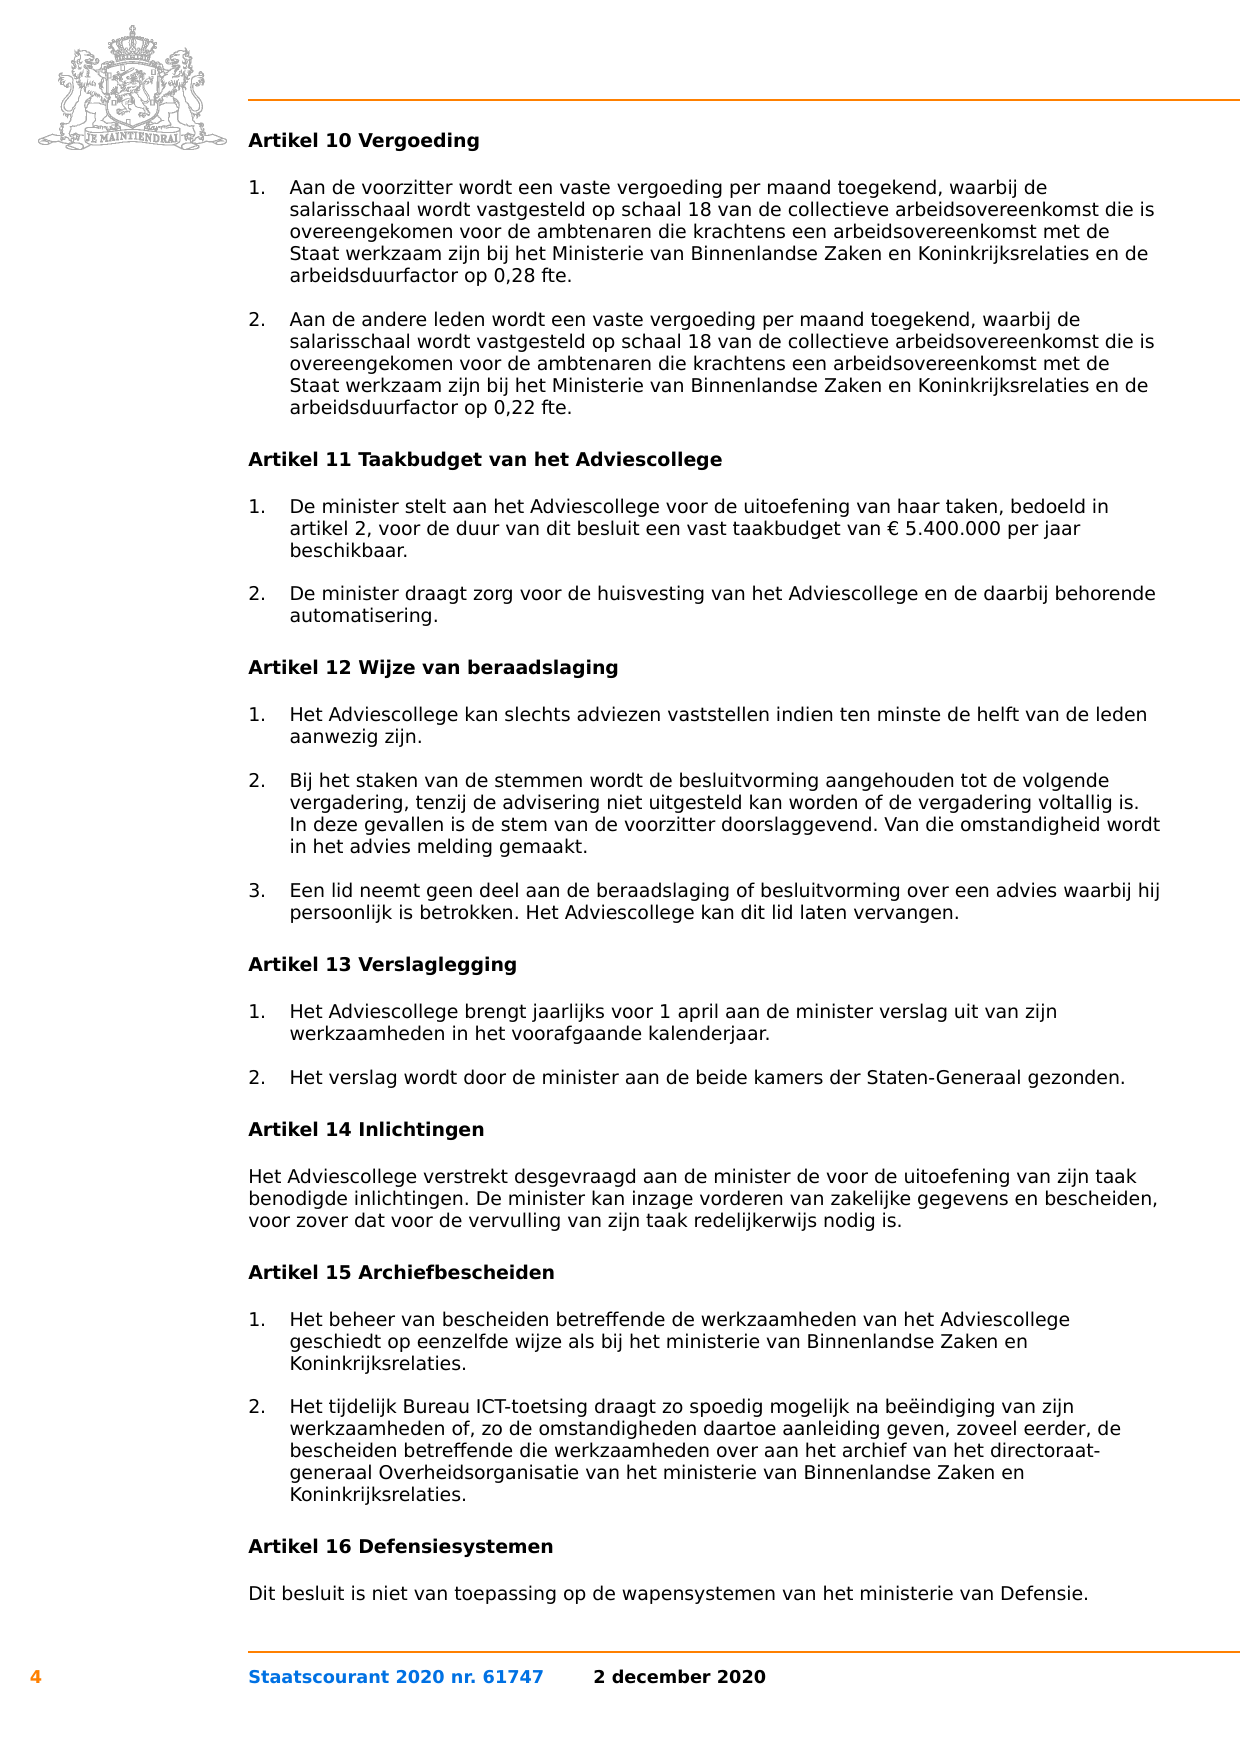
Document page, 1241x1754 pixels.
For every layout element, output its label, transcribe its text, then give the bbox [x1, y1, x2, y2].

text 1. Het Adviescollege kan slechts adviezen vaststellen indien ten minste de helft van de leden aanwezig zijn. [248, 704, 1163, 748]
subtitle Artikel 12 Wijze van beraadslaging [248, 657, 1163, 679]
text Het Adviescollege verstrekt desgevraagd aan de minister de voor de uitoefening van zijn taak benodigde inlichtingen. De minister kan inzage vorderen van zakelijke gegevens en bescheiden, voor zover dat voor de vervulling van zijn taak redelijkerwijs nodig is. [248, 1166, 1163, 1232]
subtitle Artikel 11 Taakbudget van het Adviescollege [248, 448, 1163, 471]
picture [38, 25, 227, 150]
text 1. De minister stelt aan het Adviescollege voor de uitoefening van haar taken, bedoeld in artikel 2, voor de duur van dit besluit een vast taakbudget van € 5.400.000 per jaar beschikbaar. [248, 496, 1163, 561]
text 2. Het verslag wordt door de minister aan de beide kamers der Staten-Generaal gezonden. [248, 1067, 1163, 1089]
text 3. Een lid neemt geen deel aan de beraadslaging of besluitvorming over een advies waarbij hij persoonlijk is betrokken. Het Adviescollege kan dit lid laten vervangen. [248, 880, 1163, 924]
text Dit besluit is niet van toepassing op de wapensystemen van het ministerie van Defensie. [248, 1583, 1163, 1605]
text 2. Bij het staken van de stemmen wordt de besluitvorming aangehouden tot de volgende vergadering, tenzij de advisering niet uitgesteld kan worden of de vergadering voltallig is. In deze gevallen is de stem van de voorzitter doorslaggevend. Van die omstandigheid wordt in het advies melding gemaakt. [248, 770, 1163, 858]
subtitle Artikel 13 Verslaglegging [248, 954, 1163, 976]
text 1. Het beheer van bescheiden betreffende de werkzaamheden van het Adviescollege geschiedt op eenzelfde wijze als bij het ministerie van Binnenlandse Zaken en Koninkrijksrelaties. [248, 1308, 1163, 1374]
text 1. Het Adviescollege brengt jaarlijks voor 1 april aan de minister verslag uit van zijn werkzaamheden in het voorafgaande kalenderjaar. [248, 1001, 1163, 1045]
subtitle Artikel 16 Defensiesystemen [248, 1536, 1163, 1558]
text 2. Aan de andere leden wordt een vaste vergoeding per maand toegekend, waarbij de salarisschaal wordt vastgesteld op schaal 18 van de collectieve arbeidsovereenkomst die is overeengekomen voor de ambtenaren die krachtens een arbeidsovereenkomst met de Staat werkzaam zijn bij het Ministerie van Binnenlandse Zaken en Koninkrijksrelaties en de arbeidsduurfactor op 0,22 fte. [248, 309, 1163, 418]
text 1. Aan de voorzitter wordt een vaste vergoeding per maand toegekend, waarbij de salarisschaal wordt vastgesteld op schaal 18 van de collectieve arbeidsovereenkomst die is overeengekomen voor de ambtenaren die krachtens een arbeidsovereenkomst met de Staat werkzaam zijn bij het Ministerie van Binnenlandse Zaken en Koninkrijksrelaties en de arbeidsduurfactor op 0,28 fte. [248, 177, 1163, 287]
text 2. De minister draagt zorg voor de huisvesting van het Adviescollege en de daarbij behorende automatisering. [248, 583, 1163, 627]
subtitle Artikel 14 Inlichtingen [248, 1119, 1163, 1141]
subtitle Artikel 10 Vergoeding [248, 130, 1163, 152]
text 2. Het tijdelijk Bureau ICT-toetsing draagt zo spoedig mogelijk na beëindiging van zijn werkzaamheden of, zo de omstandigheden daartoe aanleiding geven, zoveel eerder, de bescheiden betreffende die werkzaamheden over aan het archief van het directoraat-generaal Overheidsorganisatie van het ministerie van Binnenlandse Zaken en Koninkrijksrelaties. [248, 1396, 1163, 1506]
subtitle Artikel 15 Archiefbescheiden [248, 1262, 1163, 1283]
